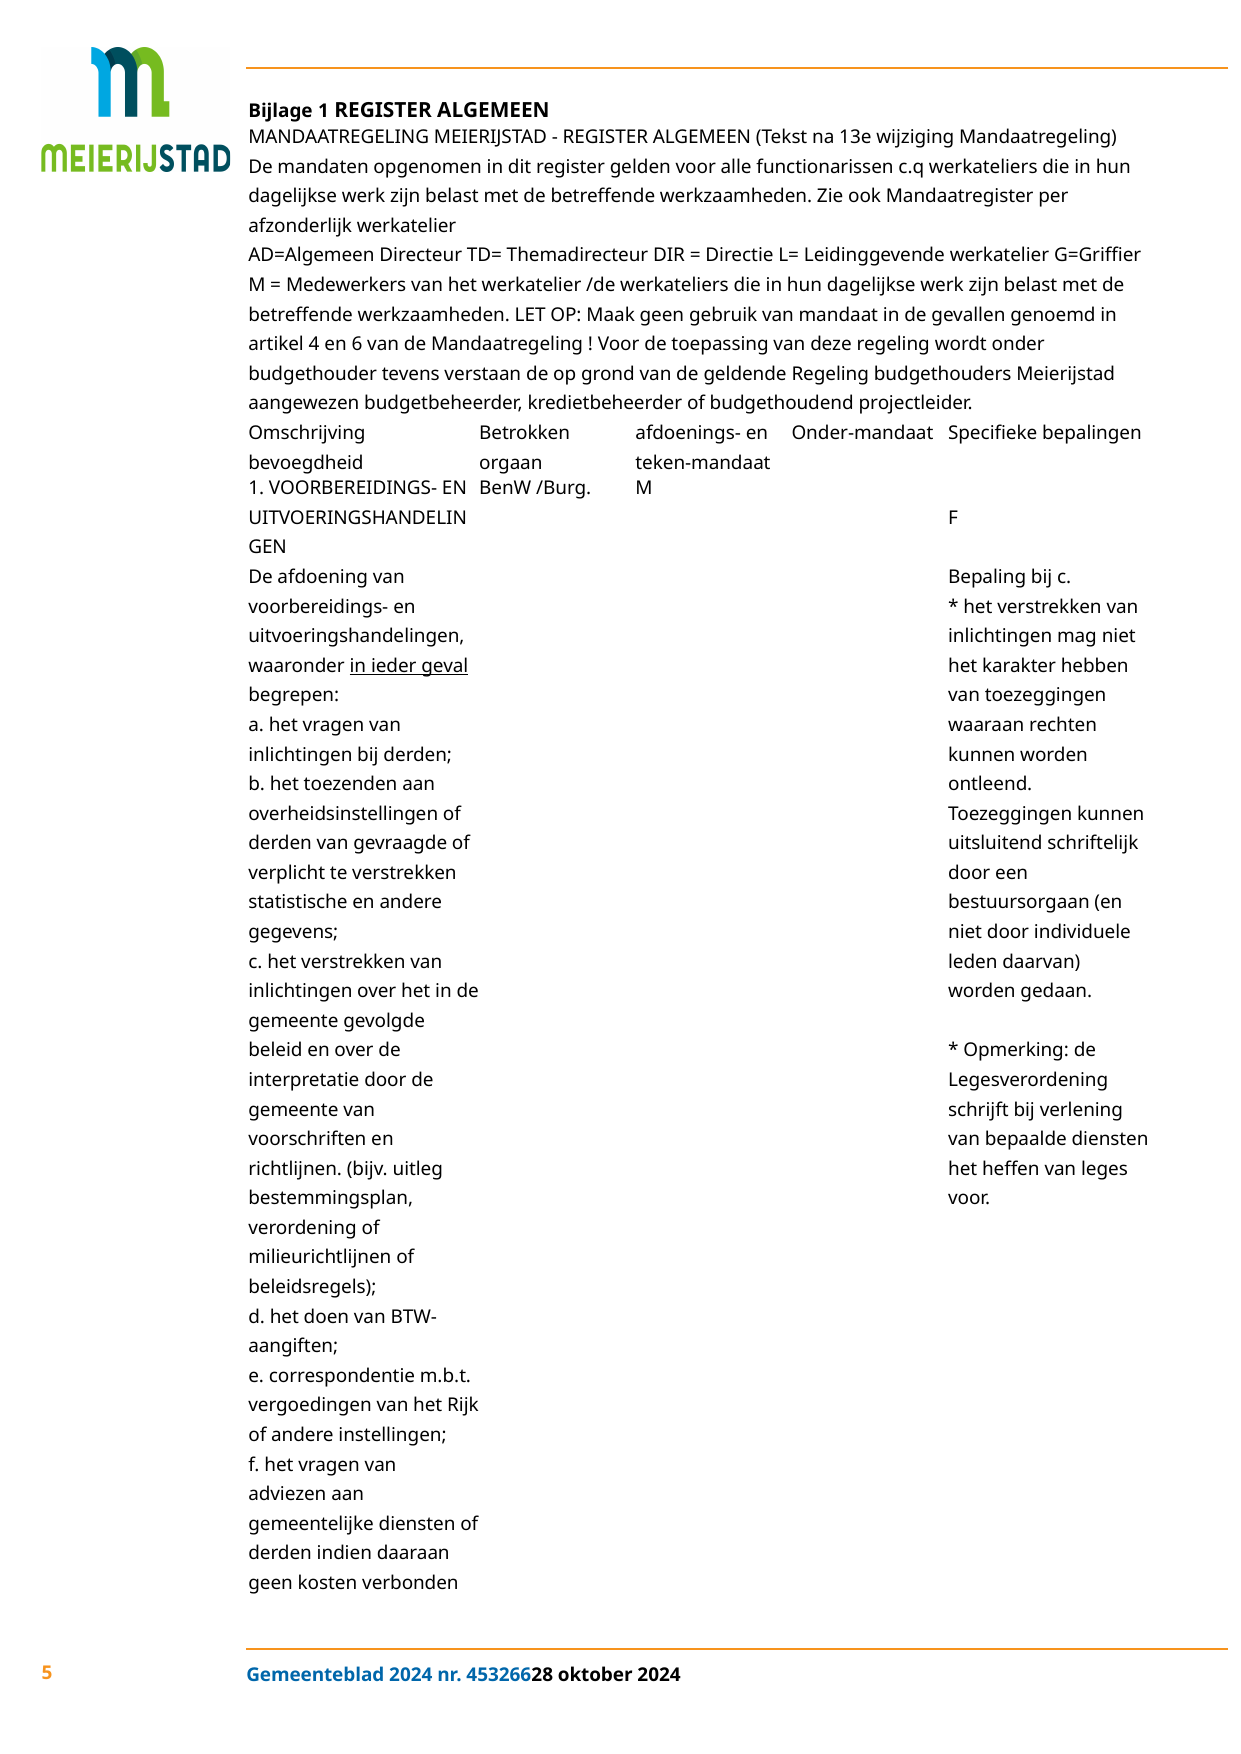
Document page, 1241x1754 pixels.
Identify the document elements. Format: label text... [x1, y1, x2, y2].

text MANDAATREGELING MEIERIJSTAD - REGISTER ALGEMEEN (Tekst na 13e wijziging Mandaatregeling) [248, 123, 1152, 149]
text De mandaten opgenomen in dit register gelden voor alle functionarissen c.q werkateliers die in hun dagelijkse werk zijn belast met de betreffende werkzaamheden. Zie ook Mandaatregister per afzonderlijk werkatelier [248, 153, 1152, 238]
table_cell F Bepaling bij c. * het verstrekken van inlichtingen mag niet het karakter hebben van toezeggingen waaraan rechten kunnen worden ontleend. Toezeggingen kunnen uitsluitend schriftelijk door een bestuursorgaan (en niet door individuele leden daarvan) worden gedaan. * Opmerking: de Legesverordening schrijft bij verlening van bepaalde diensten het heffen van leges voor. [948, 475, 1152, 1595]
table_cell BenW /Burg. [479, 475, 635, 1595]
text Bijlage 1 REGISTER ALGEMEEN [248, 95, 1152, 123]
table_cell 1. VOORBEREIDINGS- EN UITVOERINGSHANDELINGEN De afdoening van voorbereidings- en uitvoeringshandelingen, waaronder in ieder geval begrepen: a. het vragen van inlichtingen bij derden; b. het toezenden aan overheidsinstellingen of derden van gevraagde of verplicht te verstrekken statistische en andere gegevens; c. het verstrekken van inlichtingen over het in de gemeente gevolgde beleid en over de interpretatie door de gemeente van voorschriften en richtlijnen. (bijv. uitleg bestemmingsplan, verordening of milieurichtlijnen of beleidsregels); d. het doen van BTW-aangiften; e. correspondentie m.b.t. vergoedingen van het Rijk of andere instellingen; f. het vragen van adviezen aan gemeentelijke diensten of derden indien daaraan geen kosten verbonden [248, 475, 479, 1595]
picture [41, 47, 231, 172]
text AD=Algemeen Directeur TD= Themadirecteur DIR = Directie L= Leidinggevende werkatelier G=Griffier M = Medewerkers van het werkatelier /de werkateliers die in hun dagelijkse werk zijn belast met de betreffende werkzaamheden. LET OP: Maak geen gebruik van mandaat in de gevallen genoemd in artikel 4 en 6 van de Mandaatregeling ! Voor de toepassing van deze regeling wordt onder budgethouder tevens verstaan de op grond van de geldende Regeling budgethouders Meierijstad aangewezen budgetbeheerder, kredietbeheerder of budgethoudend projectleider. [248, 242, 1152, 415]
table_header Onder-mandaat [791, 419, 948, 474]
table_header Specifieke bepalingen [948, 419, 1152, 474]
table_header Omschrijving bevoegdheid [248, 419, 479, 474]
table_cell [791, 475, 948, 1595]
table_header Betrokken orgaan [479, 419, 635, 474]
table_cell M [635, 475, 791, 1595]
table_header afdoenings- en teken-mandaat [635, 419, 791, 474]
